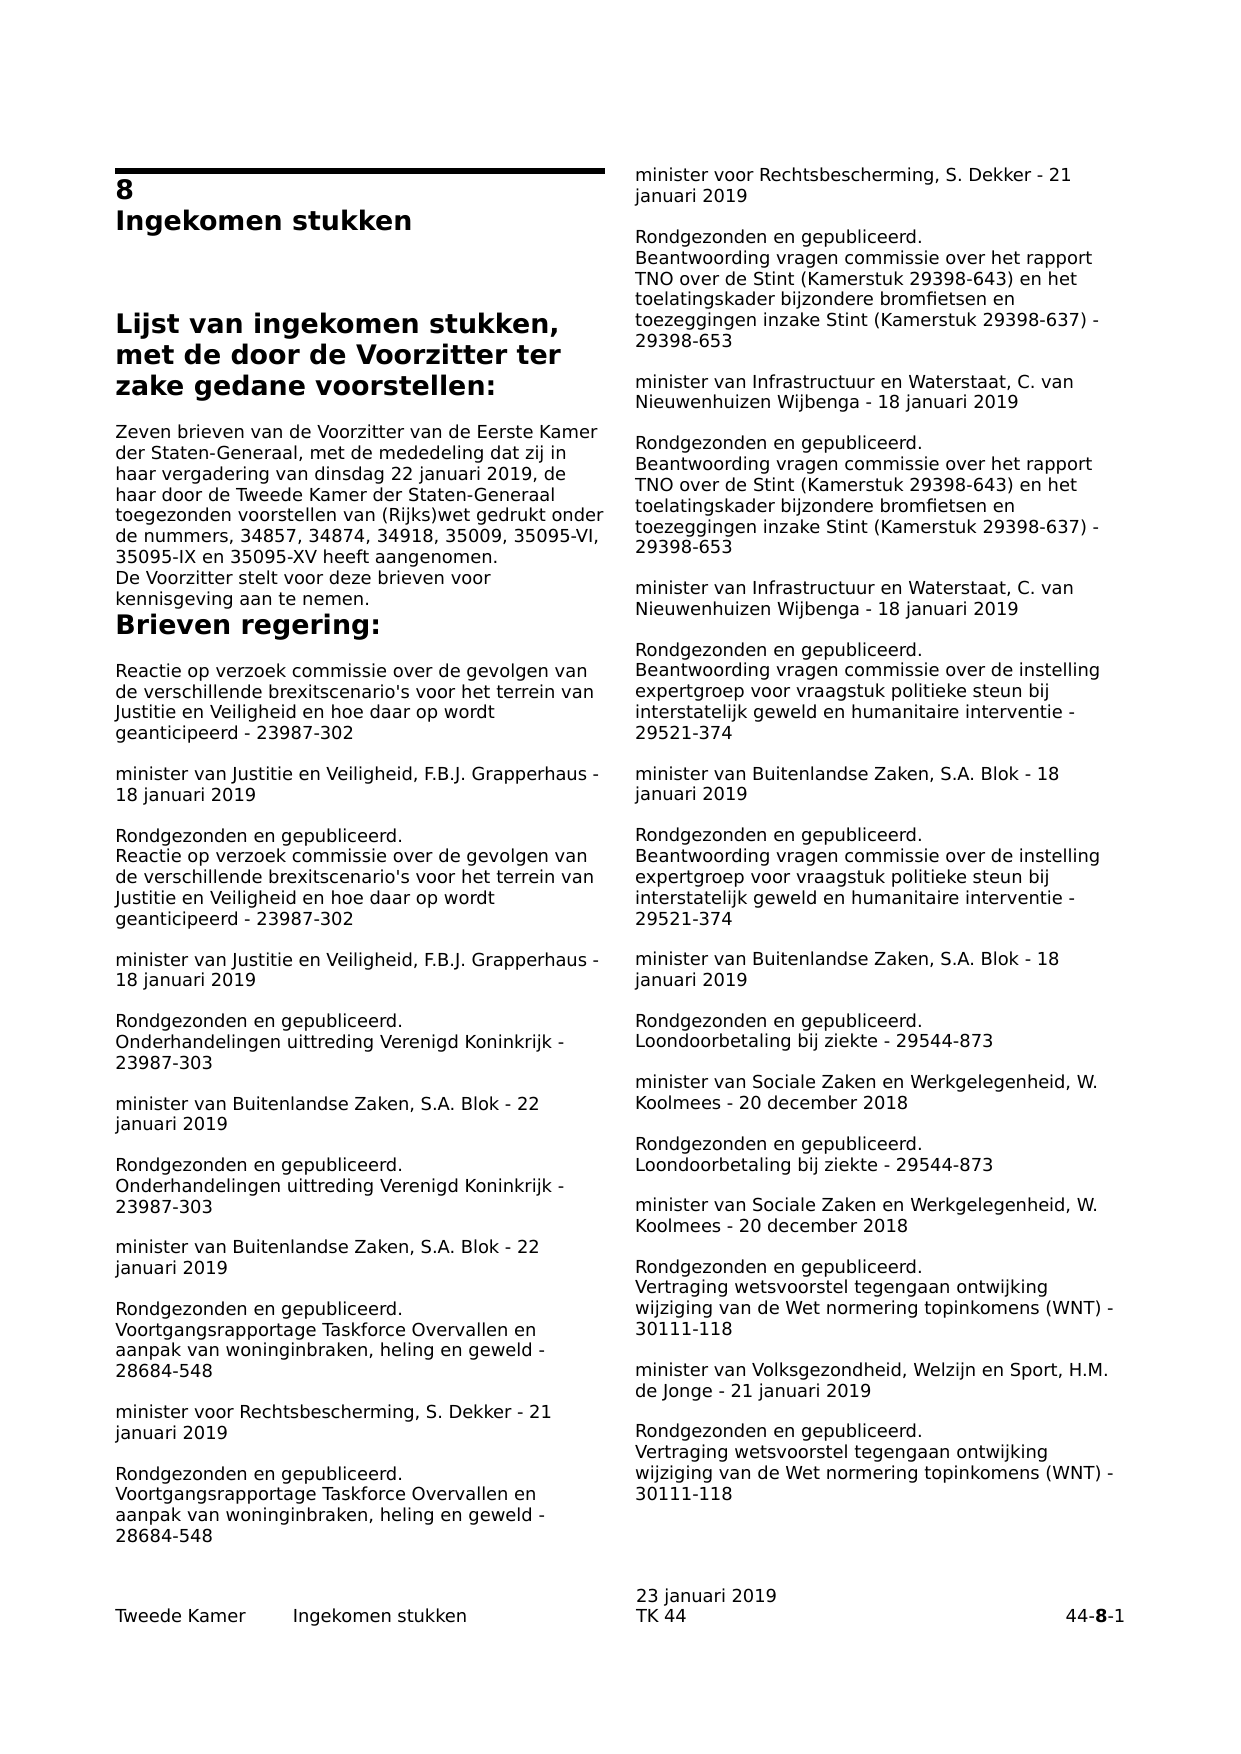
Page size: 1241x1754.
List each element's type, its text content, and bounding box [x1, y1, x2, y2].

text Onderhandelingen uittreding Verenigd Koninkrijk - 23987-303 [115, 1176, 605, 1217]
text minister van Justitie en Veiligheid, F.B.J. Grapperhaus - 18 januari 2019 [115, 949, 605, 991]
text minister van Sociale Zaken en Werkgelegenheid, W. Koolmees - 20 december 2018 [635, 1072, 1125, 1113]
text Rondgezonden en gepubliceerd. [635, 1421, 1125, 1442]
text Beantwoording vragen commissie over het rapport TNO over de Stint (Kamerstuk 29398-643) en het toelatingskader bijzondere bromfietsen en toezeggingen inzake Stint (Kamerstuk 29398-637) - 29398-653 [635, 454, 1125, 558]
text Rondgezonden en gepubliceerd. [635, 1011, 1125, 1031]
text minister van Buitenlandse Zaken, S.A. Blok - 18 januari 2019 [635, 763, 1125, 805]
text Vertraging wetsvoorstel tegengaan ontwijking wijziging van de Wet normering topinkomens (WNT) - 30111-118 [635, 1442, 1125, 1504]
text Vertraging wetsvoorstel tegengaan ontwijking wijziging van de Wet normering topinkomens (WNT) - 30111-118 [635, 1277, 1125, 1340]
title Lijst van ingekomen stukken, met de door de Voorzitter ter zake gedane voorstellen: [115, 308, 605, 402]
text Rondgezonden en gepubliceerd. [635, 639, 1125, 660]
text Rondgezonden en gepubliceerd. [115, 1299, 605, 1319]
text Rondgezonden en gepubliceerd. [115, 1463, 605, 1484]
text minister van Buitenlandse Zaken, S.A. Blok - 18 januari 2019 [635, 949, 1125, 991]
text Rondgezonden en gepubliceerd. [635, 1133, 1125, 1154]
text Rondgezonden en gepubliceerd. [635, 1257, 1125, 1277]
text Loondoorbetaling bij ziekte - 29544-873 [635, 1031, 1125, 1052]
text Beantwoording vragen commissie over de instelling expertgroep voor vraagstuk politieke steun bij interstatelijk geweld en humanitaire interventie - 29521-374 [635, 846, 1125, 929]
text Voortgangsrapportage Taskforce Overvallen en aanpak van woninginbraken, heling en geweld - 28684-548 [115, 1319, 605, 1382]
text Onderhandelingen uittreding Verenigd Koninkrijk - 23987-303 [115, 1032, 605, 1073]
text De Voorzitter stelt voor deze brieven voor kennisgeving aan te nemen. [115, 568, 605, 609]
text Reactie op verzoek commissie over de gevolgen van de verschillende brexitscenario's voor het terrein van Justitie en Veiligheid en hoe daar op wordt geanticipeerd - 23987-302 [115, 661, 605, 744]
text Beantwoording vragen commissie over het rapport TNO over de Stint (Kamerstuk 29398-643) en het toelatingskader bijzondere bromfietsen en toezeggingen inzake Stint (Kamerstuk 29398-637) - 29398-653 [635, 247, 1125, 352]
text Rondgezonden en gepubliceerd. [115, 1011, 605, 1032]
text minister voor Rechtsbescherming, S. Dekker - 21 januari 2019 [635, 165, 1125, 207]
text minister van Volksgezondheid, Welzijn en Sport, H.M. de Jonge - 21 januari 2019 [635, 1360, 1125, 1401]
text minister van Infrastructuur en Waterstaat, C. van Nieuwenhuizen Wijbenga - 18 januari 2019 [635, 578, 1125, 619]
text Rondgezonden en gepubliceerd. [115, 825, 605, 846]
text Rondgezonden en gepubliceerd. [635, 227, 1125, 247]
text Loondoorbetaling bij ziekte - 29544-873 [635, 1154, 1125, 1175]
text Voortgangsrapportage Taskforce Overvallen en aanpak van woninginbraken, heling en geweld - 28684-548 [115, 1484, 605, 1547]
text minister van Buitenlandse Zaken, S.A. Blok - 22 januari 2019 [115, 1237, 605, 1279]
text minister van Buitenlandse Zaken, S.A. Blok - 22 januari 2019 [115, 1093, 605, 1135]
text Beantwoording vragen commissie over de instelling expertgroep voor vraagstuk politieke steun bij interstatelijk geweld en humanitaire interventie - 29521-374 [635, 660, 1125, 743]
text minister voor Rechtsbescherming, S. Dekker - 21 januari 2019 [115, 1402, 605, 1443]
text minister van Infrastructuur en Waterstaat, C. van Nieuwenhuizen Wijbenga - 18 januari 2019 [635, 372, 1125, 413]
text minister van Justitie en Veiligheid, F.B.J. Grapperhaus - 18 januari 2019 [115, 764, 605, 805]
text Reactie op verzoek commissie over de gevolgen van de verschillende brexitscenario's voor het terrein van Justitie en Veiligheid en hoe daar op wordt geanticipeerd - 23987-302 [115, 846, 605, 929]
title 8 Ingekomen stukken [115, 174, 605, 237]
title Brieven regering: [115, 609, 605, 641]
text Zeven brieven van de Voorzitter van de Eerste Kamer der Staten-Generaal, met de mededeling dat zij in haar vergadering van dinsdag 22 januari 2019, de haar door de Tweede Kamer der Staten-Generaal toegezonden voorstellen van (Rijks)wet gedrukt onder de nummers, 34857, 34874, 34918, 35009, 35095-VI, 35095-IX en 35095-XV heeft aangenomen. [115, 422, 605, 568]
text Rondgezonden en gepubliceerd. [115, 1155, 605, 1176]
text Rondgezonden en gepubliceerd. [635, 825, 1125, 846]
text Rondgezonden en gepubliceerd. [635, 433, 1125, 454]
text minister van Sociale Zaken en Werkgelegenheid, W. Koolmees - 20 december 2018 [635, 1195, 1125, 1237]
